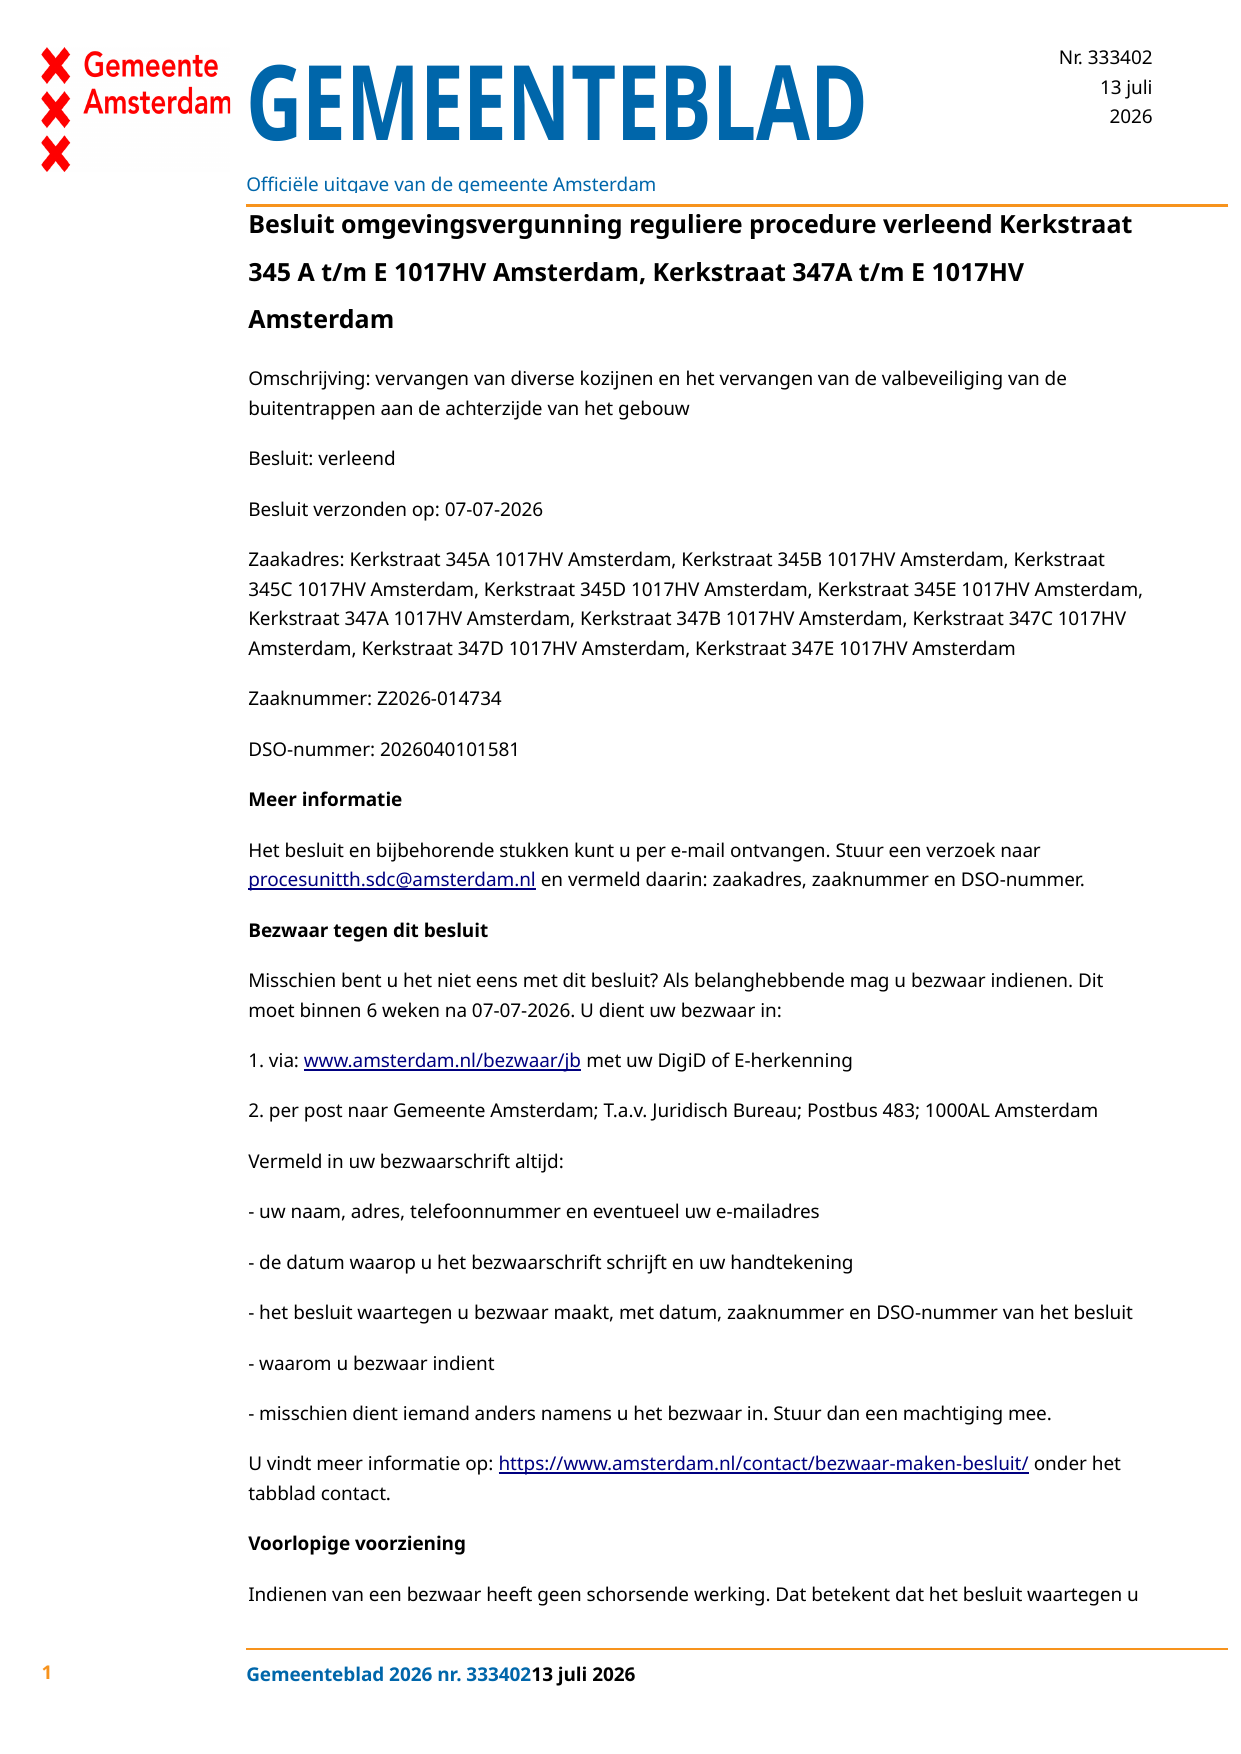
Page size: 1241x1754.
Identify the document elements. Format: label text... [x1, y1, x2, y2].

text Zaaknummer: Z2026-014734 [248, 686, 1152, 711]
text 1. via: www.amsterdam.nl/bezwaar/jb met uw DigiD of E-herkenning [248, 1047, 1152, 1073]
text Meer informatie [248, 786, 1152, 812]
text Zaakadres: Kerkstraat 345A 1017HV Amsterdam, Kerkstraat 345B 1017HV Amsterdam, Kerkstraat 345C 1017HV Amsterdam, Kerkstraat 345D 1017HV Amsterdam, Kerkstraat 345E 1017HV Amsterdam, Kerkstraat 347A 1017HV Amsterdam, Kerkstraat 347B 1017HV Amsterdam, Kerkstraat 347C 1017HV Amsterdam, Kerkstraat 347D 1017HV Amsterdam, Kerkstraat 347E 1017HV Amsterdam [248, 546, 1152, 661]
text Besluit verzonden op: 07-07-2026 [248, 496, 1152, 522]
text - uw naam, adres, telefoonnummer en eventueel uw e-mailadres [248, 1198, 1152, 1224]
text - de datum waarop u het bezwaarschrift schrijft en uw handtekening [248, 1249, 1152, 1274]
text 2. per post naar Gemeente Amsterdam; T.a.v. Juridisch Bureau; Postbus 483; 1000AL Amsterdam [248, 1098, 1152, 1123]
text Het besluit en bijbehorende stukken kunt u per e-mail ontvangen. Stuur een verzoek naar procesunitth.sdc@amsterdam.nl en vermeld daarin: zaakadres, zaaknummer en DSO-nummer. [248, 837, 1152, 892]
text Voorlopige voorziening [248, 1531, 1152, 1556]
text - misschien dient iemand anders namens u het bezwaar in. Stuur dan een machtiging mee. [248, 1400, 1152, 1426]
text Indienen van een bezwaar heeft geen schorsende werking. Dat betekent dat het besluit waartegen u [248, 1581, 1152, 1607]
text Bezwaar tegen dit besluit [248, 917, 1152, 942]
text Besluit: verleend [248, 446, 1152, 471]
text Misschien bent u het niet eens met dit besluit? Als belanghebbende mag u bezwaar indienen. Dit moet binnen 6 weken na 07-07-2026. U dient uw bezwaar in: [248, 967, 1152, 1022]
text Besluit omgevingsvergunning reguliere procedure verleend Kerkstraat 345 A t/m E 1017HV Amsterdam, Kerkstraat 347A t/m E 1017HV Amsterdam [248, 207, 1152, 336]
text Vermeld in uw bezwaarschrift altijd: [248, 1148, 1152, 1174]
text Omschrijving: vervangen van diverse kozijnen en het vervangen van de valbeveiliging van de buitentrappen aan de achterzijde van het gebouw [248, 366, 1152, 421]
picture [41, 47, 231, 172]
text U vindt meer informatie op: https://www.amsterdam.nl/contact/bezwaar-maken-besluit/ onder het tabblad contact. [248, 1451, 1152, 1506]
text - het besluit waartegen u bezwaar maakt, met datum, zaaknummer en DSO-nummer van het besluit [248, 1299, 1152, 1325]
text DSO-nummer: 2026040101581 [248, 736, 1152, 762]
text - waarom u bezwaar indient [248, 1350, 1152, 1375]
